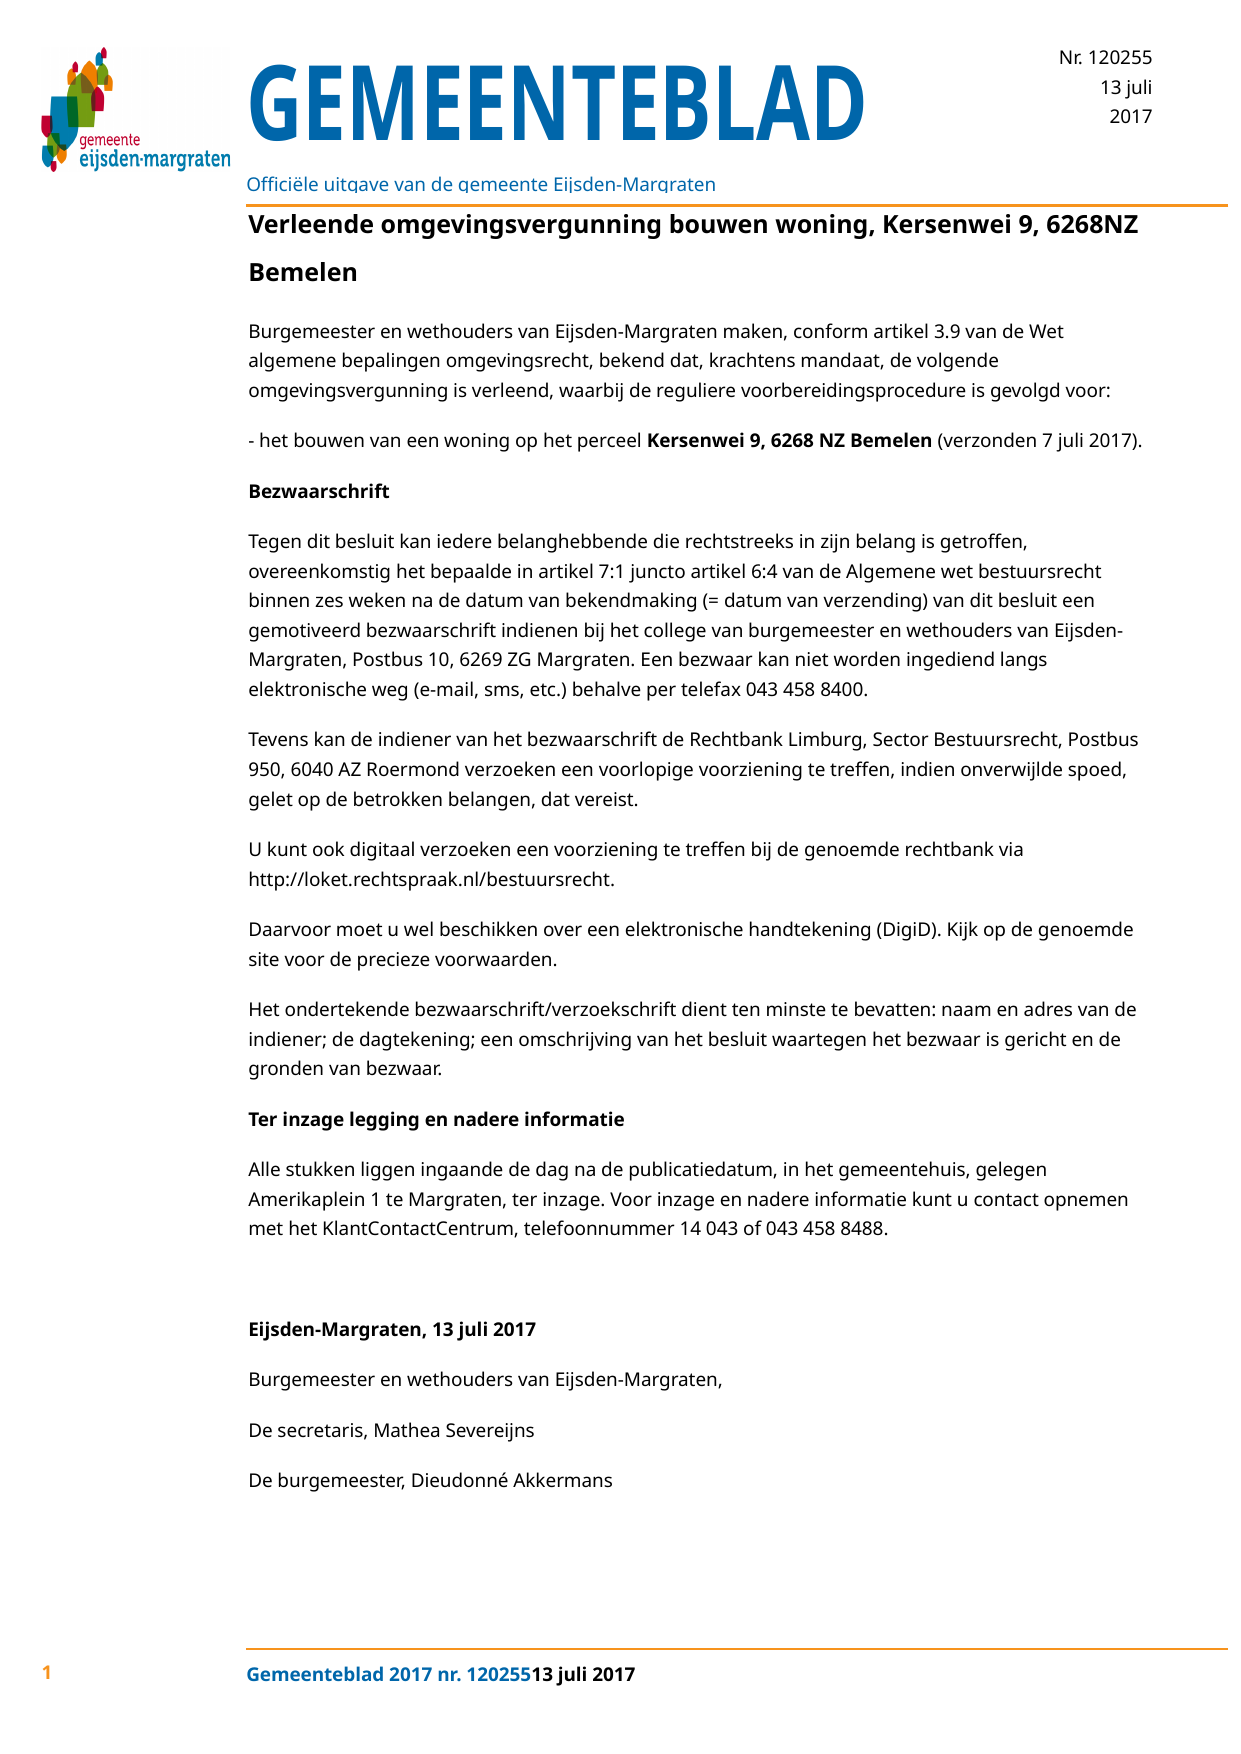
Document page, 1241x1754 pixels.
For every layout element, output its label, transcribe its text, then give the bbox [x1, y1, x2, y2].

text Burgemeester en wethouders van Eijsden-Margraten, [248, 1367, 1152, 1392]
text Eijsden-Margraten, 13 juli 2017 [248, 1316, 1152, 1342]
text Tegen dit besluit kan iedere belanghebbende die rechtstreeks in zijn belang is getroffen, overeenkomstig het bepaalde in artikel 7:1 juncto artikel 6:4 van de Algemene wet bestuursrecht binnen zes weken na de datum van bekendmaking (= datum van verzending) van dit besluit een gemotiveerd bezwaarschrift indienen bij het college van burgemeester en wethouders van Eijsden-Margraten, Postbus 10, 6269 ZG Margraten. Een bezwaar kan niet worden ingediend langs elektronische weg (e-mail, sms, etc.) behalve per telefax 043 458 8400. [248, 528, 1152, 702]
text Daarvoor moet u wel beschikken over een elektronische handtekening (DigiD). Kijk op de genoemde site voor de precieze voorwaarden. [248, 916, 1152, 972]
text Bezwaarschrift [248, 478, 1152, 504]
text Verleende omgevingsvergunning bouwen woning, Kersenwei 9, 6268NZ Bemelen [248, 207, 1152, 288]
text U kunt ook digitaal verzoeken een voorziening te treffen bij de genoemde rechtbank via http://loket.rechtspraak.nl/bestuursrecht. [248, 836, 1152, 892]
picture [41, 47, 231, 172]
text Ter inzage legging en nadere informatie [248, 1106, 1152, 1132]
text Burgemeester en wethouders van Eijsden-Margraten maken, conform artikel 3.9 van de Wet algemene bepalingen omgevingsrecht, bekend dat, krachtens mandaat, de volgende omgevingsvergunning is verleend, waarbij de reguliere voorbereidingsprocedure is gevolgd voor: [248, 318, 1152, 403]
text De burgemeester, Dieudonné Akkermans [248, 1467, 1152, 1493]
text Tevens kan de indiener van het bezwaarschrift de Rechtbank Limburg, Sector Bestuursrecht, Postbus 950, 6040 AZ Roermond verzoeken een voorlopige voorziening te treffen, indien onverwijlde spoed, gelet op de betrokken belangen, dat vereist. [248, 727, 1152, 812]
text Het ondertekende bezwaarschrift/verzoekschrift dient ten minste te bevatten: naam en adres van de indiener; de dagtekening; een omschrijving van het besluit waartegen het bezwaar is gericht en de gronden van bezwaar. [248, 996, 1152, 1081]
text De secretaris, Mathea Severeijns [248, 1417, 1152, 1443]
text - het bouwen van een woning op het perceel Kersenwei 9, 6268 NZ Bemelen (verzonden 7 juli 2017). [248, 427, 1152, 453]
text Alle stukken liggen ingaande de dag na de publicatiedatum, in het gemeentehuis, gelegen Amerikaplein 1 te Margraten, ter inzage. Voor inzage en nadere informatie kunt u contact opnemen met het KlantContactCentrum, telefoonnummer 14 043 of 043 458 8488. [248, 1156, 1152, 1241]
